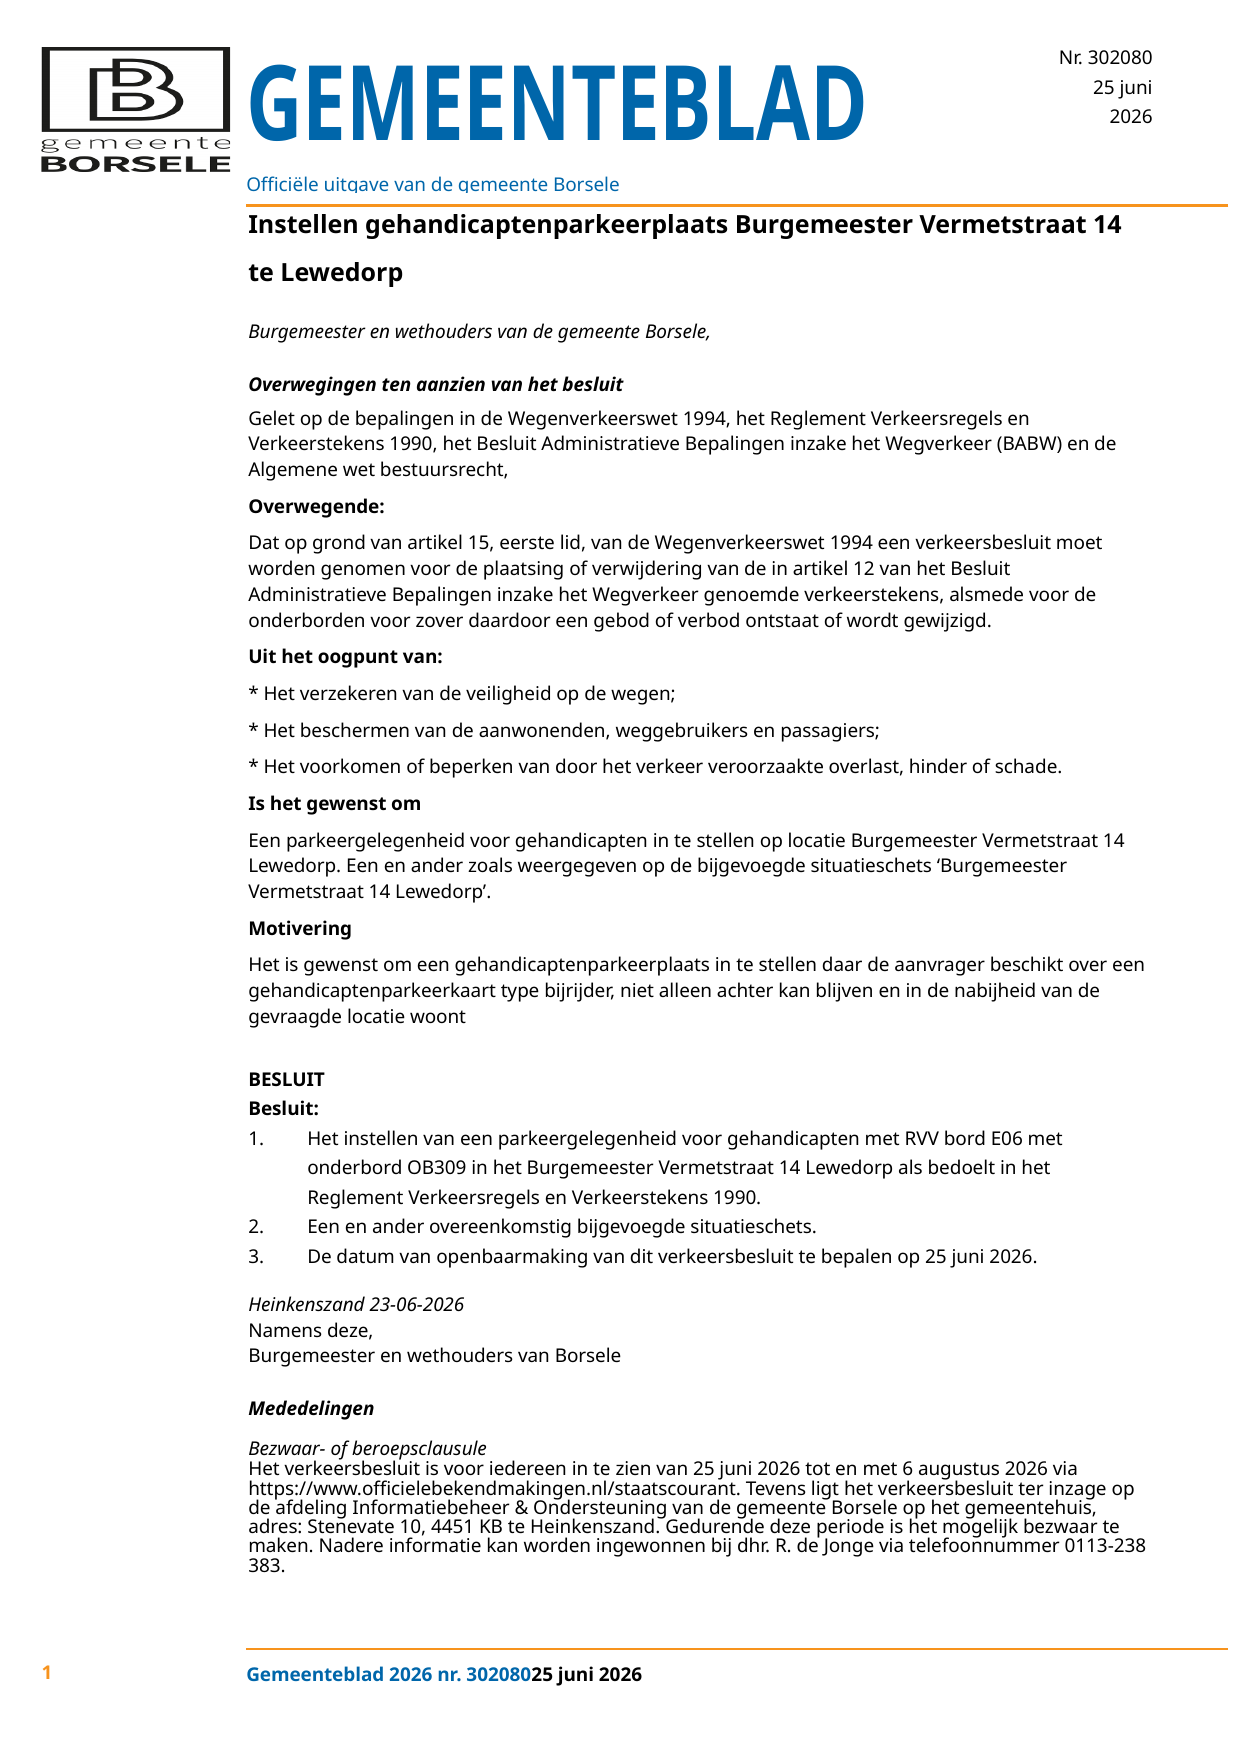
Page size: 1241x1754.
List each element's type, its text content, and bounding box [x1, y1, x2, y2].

text Besluit: [248, 1095, 1152, 1121]
text Burgemeester en wethouders van Borsele [248, 1342, 1152, 1368]
text Een parkeergelegenheid voor gehandicapten in te stellen op locatie Burgemeester Vermetstraat 14 Lewedorp. Een en ander zoals weergegeven op de bijgevoegde situatieschets ‘Burgemeester Vermetstraat 14 Lewedorp’. [248, 827, 1152, 904]
text Overwegingen ten aanzien van het besluit [248, 371, 1152, 396]
text Burgemeester en wethouders van de gemeente Borsele, [248, 318, 1152, 344]
text Uit het oogpunt van: [248, 643, 1152, 669]
text Heinkenszand 23-06-2026 [248, 1291, 1152, 1317]
text Is het gewenst om [248, 790, 1152, 816]
list Het instellen van een parkeergelegenheid voor gehandicapten met RVV bord E06 met onderbord OB309 in het Burgemeester Vermetstraat 14 Lewedorp als bedoelt in het Reglement Verkeersregels en Verkeerstekens 1990. [248, 1125, 1152, 1210]
text Instellen gehandicaptenparkeerplaats Burgemeester Vermetstraat 14 te Lewedorp [248, 207, 1152, 288]
text * Het voorkomen of beperken van door het verkeer veroorzaakte overlast, hinder of schade. [248, 753, 1152, 779]
text Het is gewenst om een gehandicaptenparkeerplaats in te stellen daar de aanvrager beschikt over een gehandicaptenparkeerkaart type bijrijder, niet alleen achter kan blijven en in de nabijheid van de gevraagde locatie woont [248, 952, 1152, 1029]
picture [41, 47, 231, 172]
text Bezwaar- of beroepsclausule [248, 1435, 1152, 1460]
list Een en ander overeenkomstig bijgevoegde situatieschets. [248, 1214, 1152, 1239]
text Dat op grond van artikel 15, eerste lid, van de Wegenverkeerswet 1994 een verkeersbesluit moet worden genomen voor de plaatsing of verwijdering van de in artikel 12 van het Besluit Administratieve Bepalingen inzake het Wegverkeer genoemde verkeerstekens, alsmede voor de onderborden voor zover daardoor een gebod of verbod ontstaat of wordt gewijzigd. [248, 529, 1152, 632]
text Het verkeersbesluit is voor iedereen in te zien van 25 juni 2026 tot en met 6 augustus 2026 via https://www.officielebekendmakingen.nl/staatscourant. Tevens ligt het verkeersbesluit ter inzage op de afdeling Informatiebeheer & Ondersteuning van de gemeente Borsele op het gemeentehuis, adres: Stenevate 10, 4451 KB te Heinkenszand. Gedurende deze periode is het mogelijk bezwaar te maken. Nadere informatie kan worden ingewonnen bij dhr. R. de Jonge via telefoonnummer 0113-238 383. [248, 1460, 1152, 1576]
text Gelet op de bepalingen in de Wegenverkeerswet 1994, het Reglement Verkeersregels en Verkeerstekens 1990, het Besluit Administratieve Bepalingen inzake het Wegverkeer (BABW) en de Algemene wet bestuursrecht, [248, 405, 1152, 482]
text Mededelingen [248, 1395, 1152, 1421]
text Motivering [248, 915, 1152, 941]
text * Het beschermen van de aanwonenden, weggebruikers en passagiers; [248, 717, 1152, 742]
list De datum van openbaarmaking van dit verkeersbesluit te bepalen op 25 juni 2026. [248, 1243, 1152, 1269]
text BESLUIT [248, 1066, 1152, 1091]
text * Het verzekeren van de veiligheid op de wegen; [248, 680, 1152, 706]
text Overwegende: [248, 493, 1152, 519]
text Namens deze, [248, 1317, 1152, 1342]
